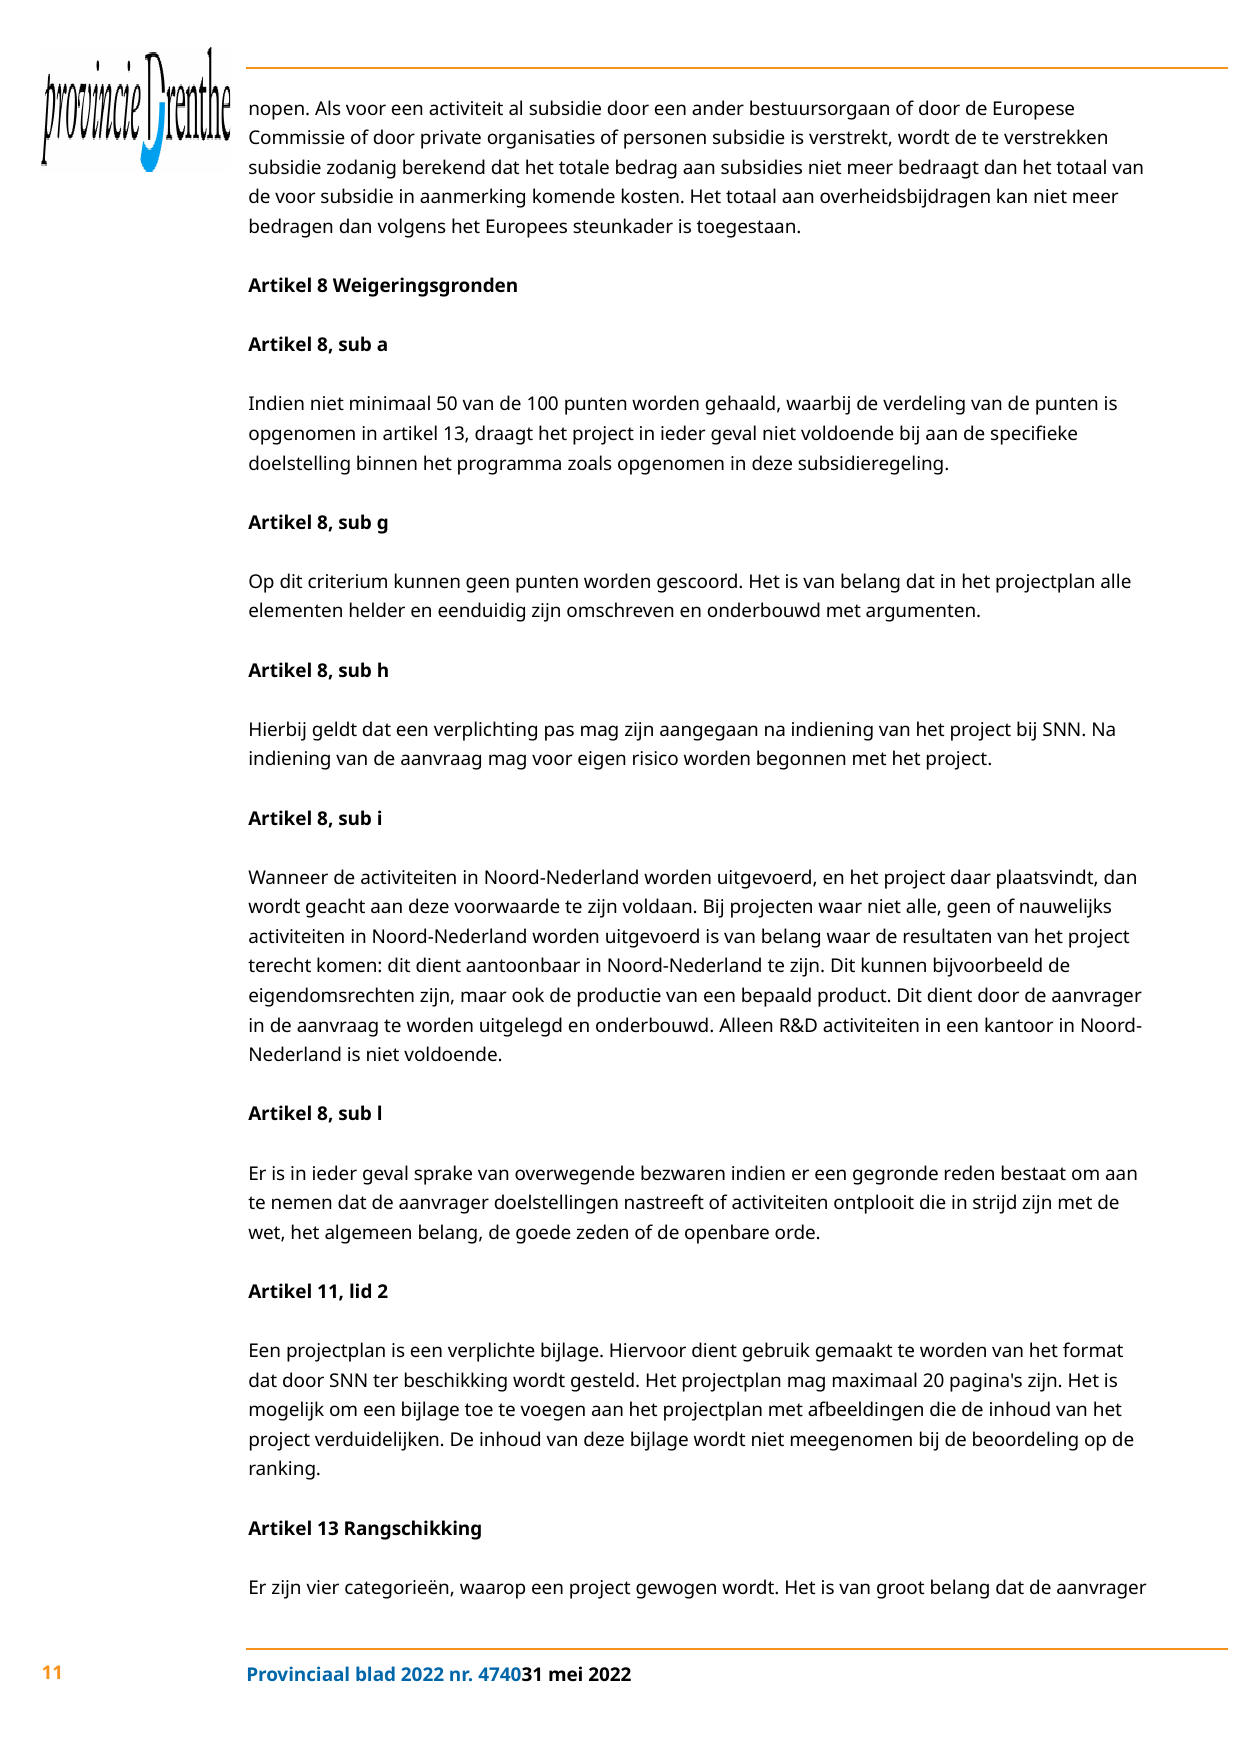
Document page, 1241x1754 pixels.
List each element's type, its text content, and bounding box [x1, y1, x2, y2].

text Indien niet minimaal 50 van de 100 punten worden gehaald, waarbij de verdeling van de punten is opgenomen in artikel 13, draagt het project in ieder geval niet voldoende bij aan de specifieke doelstelling binnen het programma zoals opgenomen in deze subsidieregeling. [248, 391, 1152, 476]
text Wanneer de activiteiten in Noord-Nederland worden uitgevoerd, en het project daar plaatsvindt, dan wordt geacht aan deze voorwaarde te zijn voldaan. Bij projecten waar niet alle, geen of nauwelijks activiteiten in Noord-Nederland worden uitgevoerd is van belang waar de resultaten van het project terecht komen: dit dient aantoonbaar in Noord-Nederland te zijn. Dit kunnen bijvoorbeeld de eigendomsrechten zijn, maar ook de productie van een bepaald product. Dit dient door de aanvrager in de aanvraag te worden uitgelegd en onderbouwd. Alleen R&D activiteiten in een kantoor in Noord-Nederland is niet voldoende. [248, 864, 1152, 1067]
text Artikel 8, sub g [248, 509, 1152, 535]
text Artikel 11, lid 2 [248, 1278, 1152, 1304]
text Hierbij geldt dat een verplichting pas mag zijn aangegaan na indiening van het project bij SNN. Na indiening van de aanvraag mag voor eigen risico worden begonnen met het project. [248, 716, 1152, 771]
text Artikel 8, sub l [248, 1101, 1152, 1126]
text Artikel 13 Rangschikking [248, 1515, 1152, 1541]
text Een projectplan is een verplichte bijlage. Hiervoor dient gebruik gemaakt te worden van het format dat door SNN ter beschikking wordt gesteld. Het projectplan mag maximaal 20 pagina's zijn. Het is mogelijk om een bijlage toe te voegen aan het projectplan met afbeeldingen die de inhoud van het project verduidelijken. De inhoud van deze bijlage wordt niet meegenomen bij de beoordeling op de ranking. [248, 1337, 1152, 1481]
text Er zijn vier categorieën, waarop een project gewogen wordt. Het is van groot belang dat de aanvrager [248, 1574, 1152, 1600]
text nopen. Als voor een activiteit al subsidie door een ander bestuursorgaan of door de Europese Commissie of door private organisaties of personen subsidie is verstrekt, wordt de te verstrekken subsidie zodanig berekend dat het totale bedrag aan subsidies niet meer bedraagt dan het totaal van de voor subsidie in aanmerking komende kosten. Het totaal aan overheidsbijdragen kan niet meer bedragen dan volgens het Europees steunkader is toegestaan. [248, 95, 1152, 239]
text Artikel 8, sub i [248, 805, 1152, 831]
picture [41, 47, 231, 172]
text Artikel 8 Weigeringsgronden [248, 272, 1152, 298]
text Artikel 8, sub a [248, 331, 1152, 357]
text Artikel 8, sub h [248, 657, 1152, 683]
text Er is in ieder geval sprake van overwegende bezwaren indien er een gegronde reden bestaat om aan te nemen dat de aanvrager doelstellingen nastreeft of activiteiten ontplooit die in strijd zijn met de wet, het algemeen belang, de goede zeden of de openbare orde. [248, 1160, 1152, 1245]
text Op dit criterium kunnen geen punten worden gescoord. Het is van belang dat in het projectplan alle elementen helder en eenduidig zijn omschreven en onderbouwd met argumenten. [248, 568, 1152, 623]
